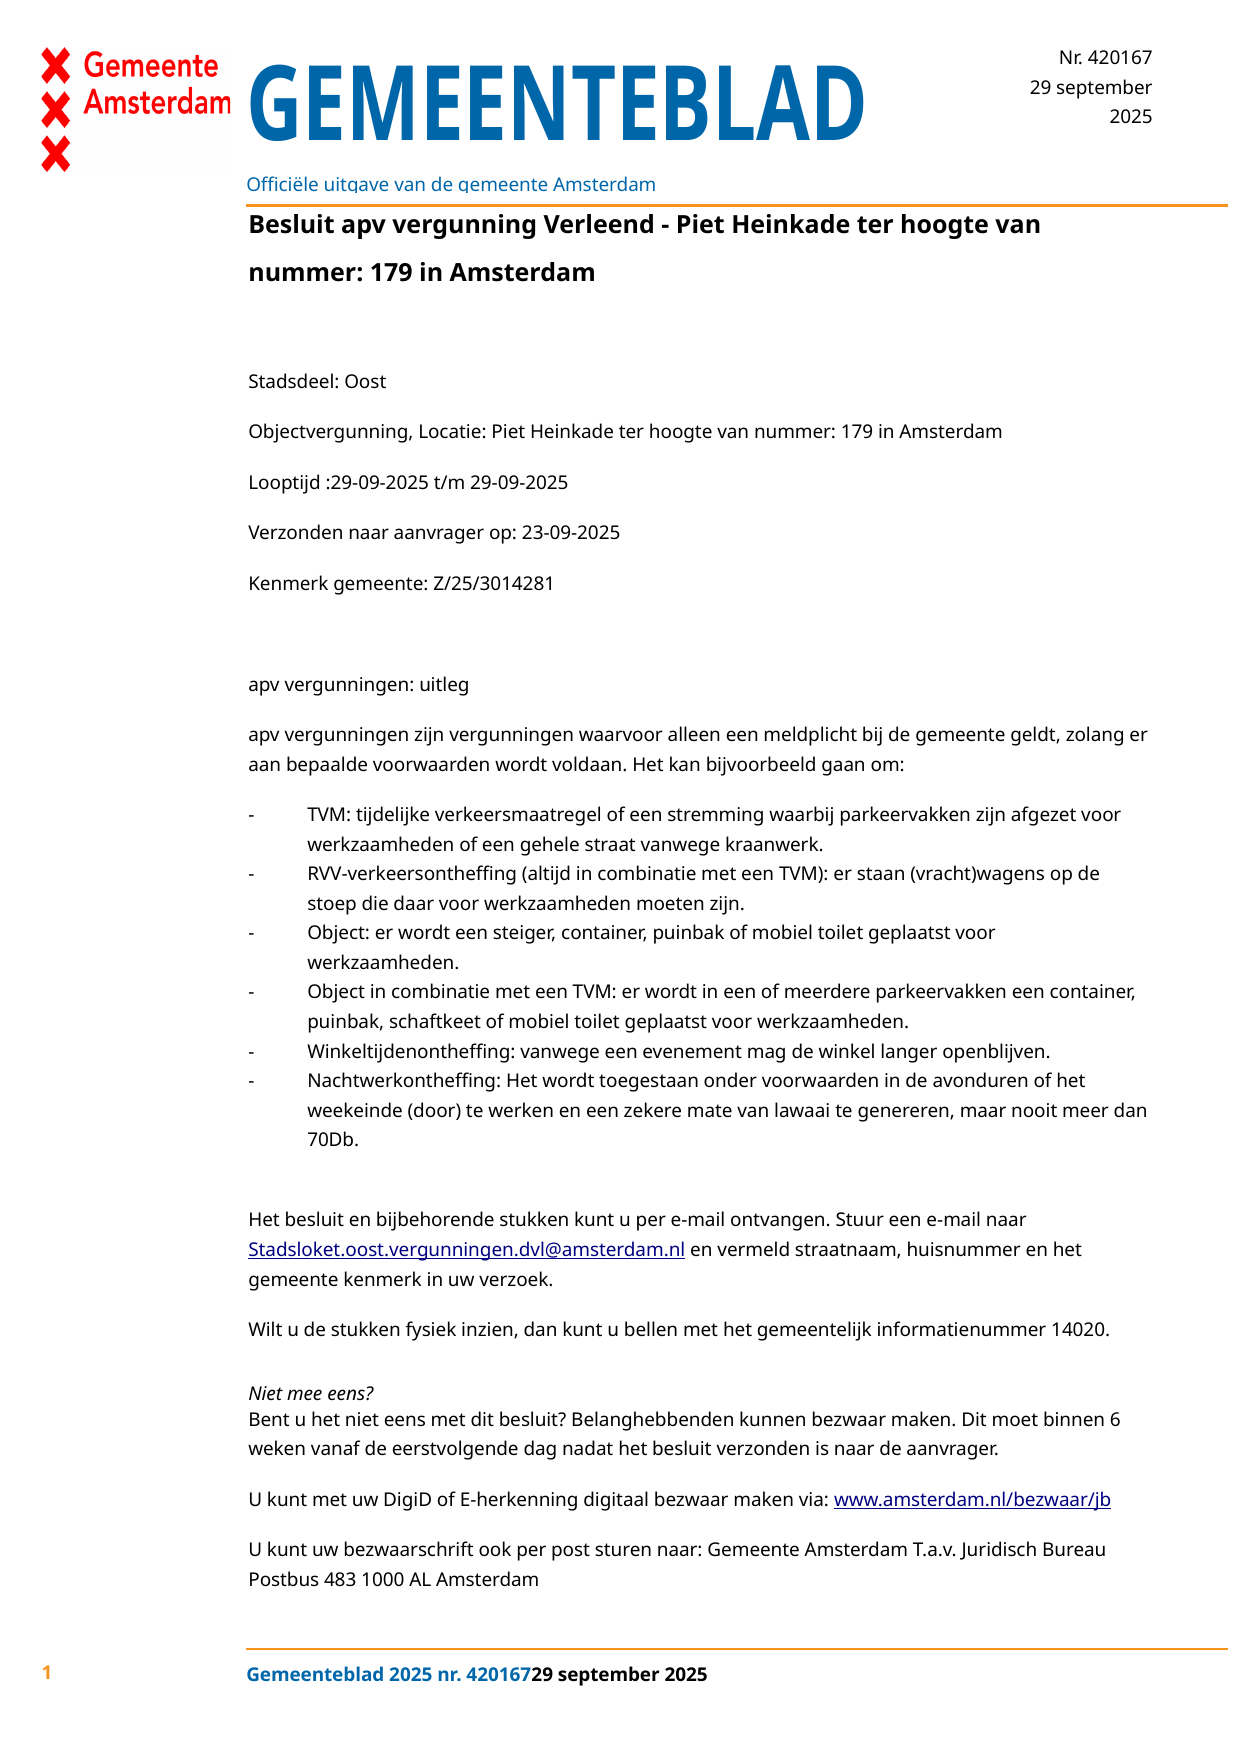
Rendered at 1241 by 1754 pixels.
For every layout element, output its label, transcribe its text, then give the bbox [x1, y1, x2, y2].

text apv vergunningen zijn vergunningen waarvoor alleen een meldplicht bij de gemeente geldt, zolang er aan bepaalde voorwaarden wordt voldaan. Het kan bijvoorbeeld gaan om: [248, 721, 1152, 777]
text Bent u het niet eens met dit besluit? Belanghebbenden kunnen bezwaar maken. Dit moet binnen 6 weken vanaf de eerstvolgende dag nadat het besluit verzonden is naar de aanvrager. [248, 1406, 1152, 1461]
picture [41, 47, 231, 172]
list Object: er wordt een steiger, container, puinbak of mobiel toilet geplaatst voor werkzaamheden. [248, 919, 1152, 975]
list TVM: tijdelijke verkeersmaatregel of een stremming waarbij parkeervakken zijn afgezet voor werkzaamheden of een gehele straat vanwege kraanwerk. [248, 801, 1152, 857]
text apv vergunningen: uitleg [248, 671, 1152, 697]
text U kunt met uw DigiD of E-herkenning digitaal bezwaar maken via: www.amsterdam.nl/bezwaar/jb [248, 1486, 1152, 1512]
text Kenmerk gemeente: Z/25/3014281 [248, 570, 1152, 596]
list RVV-verkeersontheffing (altijd in combinatie met een TVM): er staan (vracht)wagens op de stoep die daar voor werkzaamheden moeten zijn. [248, 860, 1152, 916]
text Verzonden naar aanvrager op: 23-09-2025 [248, 519, 1152, 545]
text Stadsdeel: Oost [248, 368, 1152, 394]
list Winkeltijdenontheffing: vanwege een evenement mag de winkel langer openblijven. [248, 1038, 1152, 1064]
text U kunt uw bezwaarschrift ook per post sturen naar: Gemeente Amsterdam T.a.v. Juridisch Bureau Postbus 483 1000 AL Amsterdam [248, 1536, 1152, 1592]
text Het besluit en bijbehorende stukken kunt u per e-mail ontvangen. Stuur een e-mail naar Stadsloket.oost.vergunningen.dvl@amsterdam.nl en vermeld straatnaam, huisnummer en het gemeente kenmerk in uw verzoek. [248, 1207, 1152, 1292]
text Niet mee eens? [248, 1380, 1152, 1406]
list Nachtwerkontheffing: Het wordt toegestaan onder voorwaarden in de avonduren of het weekeinde (door) te werken en een zekere mate van lawaai te genereren, maar nooit meer dan 70Db. [248, 1067, 1152, 1152]
text Objectvergunning, Locatie: Piet Heinkade ter hoogte van nummer: 179 in Amsterdam [248, 419, 1152, 444]
text Besluit apv vergunning Verleend - Piet Heinkade ter hoogte van nummer: 179 in Amsterdam [248, 207, 1152, 288]
text Wilt u de stukken fysiek inzien, dan kunt u bellen met het gemeentelijk informatienummer 14020. [248, 1316, 1152, 1342]
text Looptijd :29-09-2025 t/m 29-09-2025 [248, 469, 1152, 495]
list Object in combinatie met een TVM: er wordt in een of meerdere parkeervakken een container, puinbak, schaftkeet of mobiel toilet geplaatst voor werkzaamheden. [248, 979, 1152, 1034]
